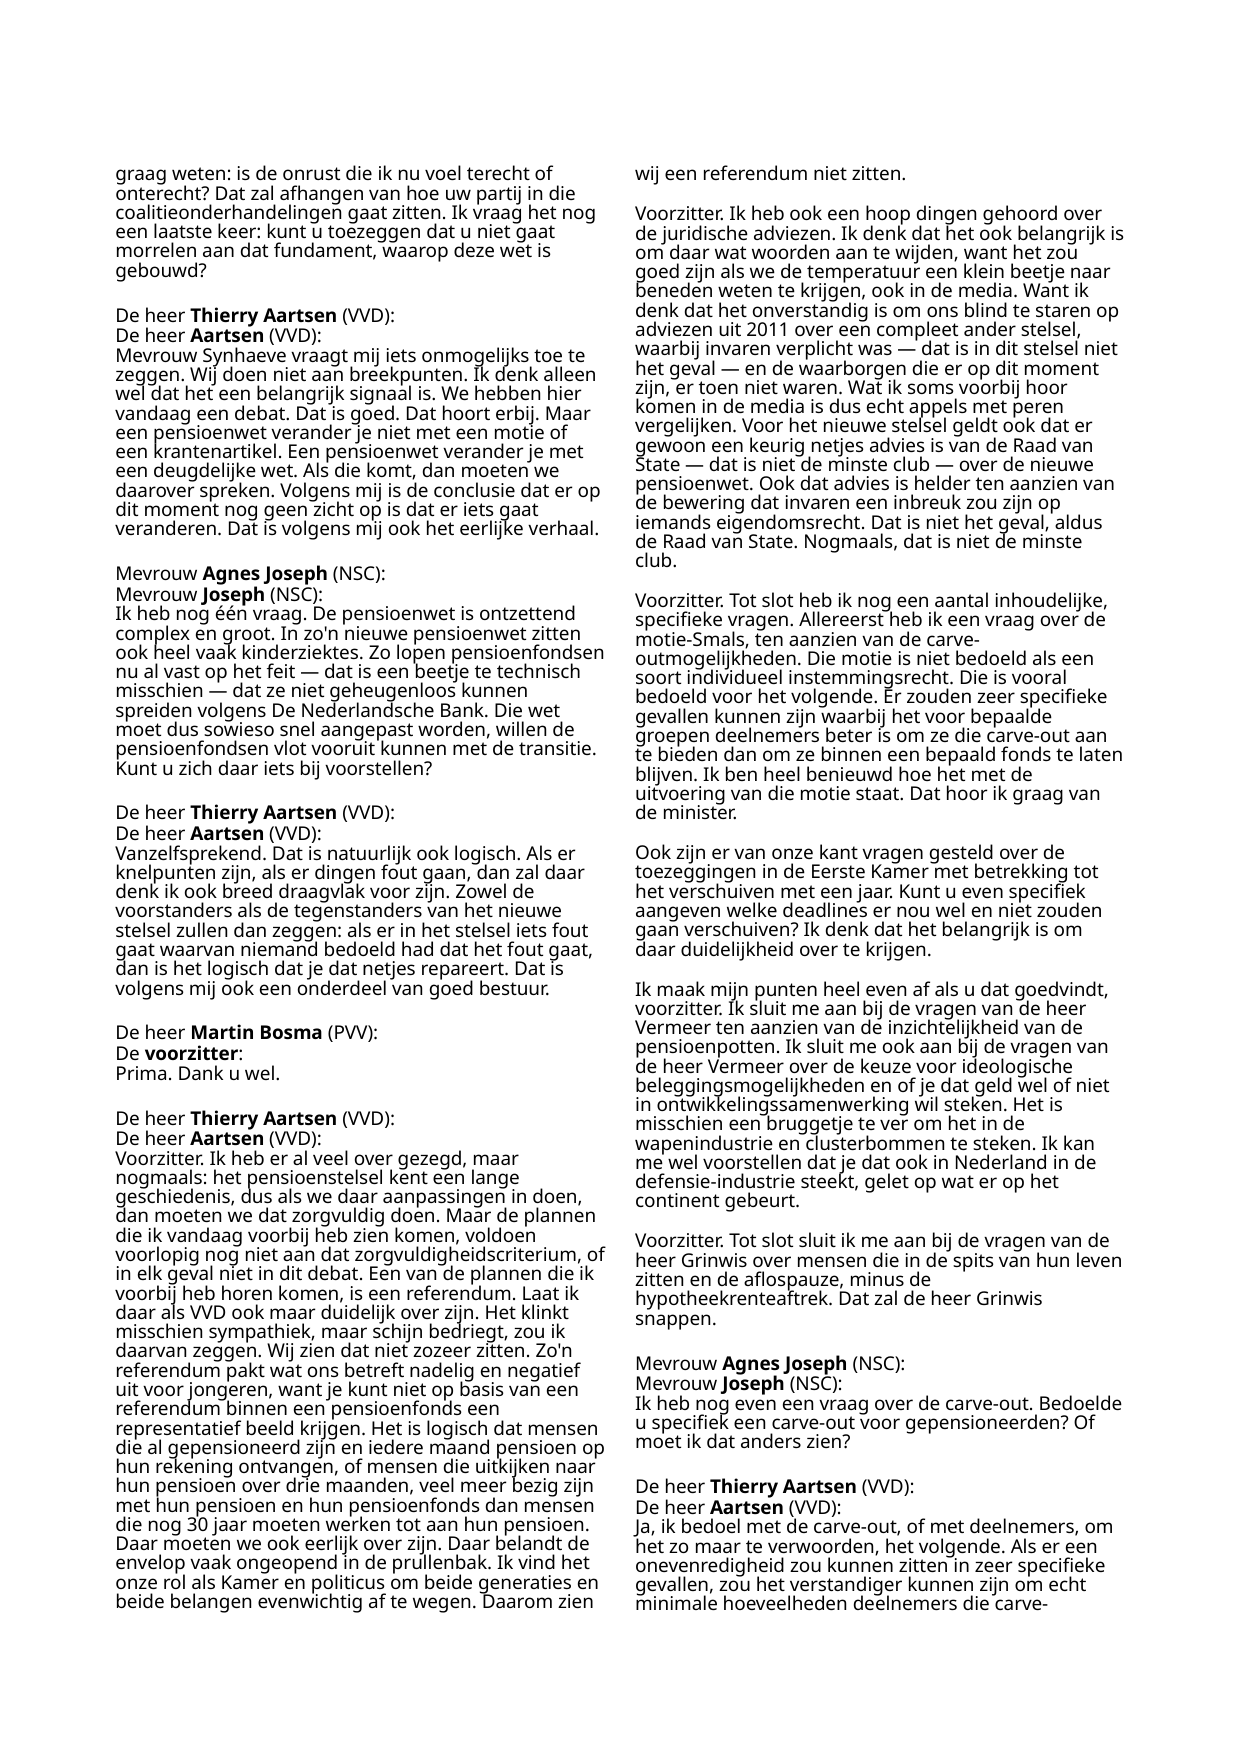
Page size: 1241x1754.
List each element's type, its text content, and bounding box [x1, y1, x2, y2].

text De heer Thierry Aartsen (VVD): [635, 1473, 1125, 1499]
text Prima. Dank u wel. [115, 1064, 605, 1084]
text Mevrouw Synhaeve vraagt mij iets onmogelijks toe te zeggen. Wij doen niet aan breekpunten. Ik denk alleen wel dat het een belangrijk signaal is. We hebben hier vandaag een debat. Dat is goed. Dat hoort erbij. Maar een pensioenwet verander je niet met een motie of een krantenartikel. Een pensioenwet verander je met een deugdelijke wet. Als die komt, dan moeten we daarover spreken. Volgens mij is de conclusie dat er op dit moment nog geen zicht op is dat er iets gaat veranderen. Dat is volgens mij ook het eerlijke verhaal. [115, 347, 605, 539]
text Mevrouw Agnes Joseph (NSC): [635, 1350, 1125, 1375]
text Voorzitter. Ik heb er al veel over gezegd, maar nogmaals: het pensioenstelsel kent een lange geschiedenis, dus als we daar aanpassingen in doen, dan moeten we dat zorgvuldig doen. Maar de plannen die ik vandaag voorbij heb zien komen, voldoen voorlopig nog niet aan dat zorgvuldigheidscriterium, of in elk geval niet in dit debat. Een van de plannen die ik voorbij heb horen komen, is een referendum. Laat ik daar als VVD ook maar duidelijk over zijn. Het klinkt misschien sympathiek, maar schijn bedriegt, zou ik daarvan zeggen. Wij zien dat niet zozeer zitten. Zo'n referendum pakt wat ons betreft nadelig en negatief uit voor jongeren, want je kunt niet op basis van een referendum binnen een pensioenfonds een representatief beeld krijgen. Het is logisch dat mensen die al gepensioneerd zijn en iedere maand pensioen op hun rekening ontvangen, of mensen die uitkijken naar hun pensioen over drie maanden, veel meer bezig zijn met hun pensioen en hun pensioenfonds dan mensen die nog 30 jaar moeten werken tot aan hun pensioen. Daar moeten we ook eerlijk over zijn. Daar belandt de envelop vaak ongeopend in de prullenbak. Ik vind het onze rol als Kamer en politicus om beide generaties en beide belangen evenwichtig af te wegen. Daarom zien [115, 1150, 605, 1612]
text Ik heb nog één vraag. De pensioenwet is ontzettend complex en groot. In zo'n nieuwe pensioenwet zitten ook heel vaak kinderziektes. Zo lopen pensioenfondsen nu al vast op het feit — dat is een beetje te technisch misschien — dat ze niet geheugenloos kunnen spreiden volgens De Nederlandsche Bank. Die wet moet dus sowieso snel aangepast worden, willen de pensioenfondsen vlot vooruit kunnen met de transitie. Kunt u zich daar iets bij voorstellen? [115, 605, 605, 779]
text Vanzelfsprekend. Dat is natuurlijk ook logisch. Als er knelpunten zijn, als er dingen fout gaan, dan zal daar denk ik ook breed draagvlak voor zijn. Zowel de voorstanders als de tegenstanders van het nieuwe stelsel zullen dan zeggen: als er in het stelsel iets fout gaat waarvan niemand bedoeld had dat het fout gaat, dan is het logisch dat je dat netjes repareert. Dat is volgens mij ook een onderdeel van goed bestuur. [115, 844, 605, 999]
text Ik maak mijn punten heel even af als u dat goedvindt, voorzitter. Ik sluit me aan bij de vragen van de heer Vermeer ten aanzien van de inzichtelijkheid van de pensioenpotten. Ik sluit me ook aan bij de vragen van de heer Vermeer over de keuze voor ideologische beleggingsmogelijkheden en of je dat geld wel of niet in ontwikkelingssamenwerking wil steken. Het is misschien een bruggetje te ver om het in de wapenindustrie en clusterbommen te steken. Ik kan me wel voorstellen dat je dat ook in Nederland in de defensie-industrie steekt, gelet op wat er op het continent gebeurt. [635, 981, 1125, 1212]
text De heer Thierry Aartsen (VVD): [115, 799, 605, 825]
text De heer Aartsen (VVD): [115, 1130, 605, 1150]
text De heer Aartsen (VVD): [635, 1499, 1125, 1518]
text Ik heb nog even een vraag over de carve-out. Bedoelde u specifiek een carve-out voor gepensioneerden? Of moet ik dat anders zien? [635, 1395, 1125, 1452]
text Ook zijn er van onze kant vragen gesteld over de toezeggingen in de Eerste Kamer met betrekking tot het verschuiven met een jaar. Kunt u even specifiek aangeven welke deadlines er nou wel en niet zouden gaan verschuiven? Ik denk dat het belangrijk is om daar duidelijkheid over te krijgen. [635, 844, 1125, 960]
text Voorzitter. Tot slot heb ik nog een aantal inhoudelijke, specifieke vragen. Allereerst heb ik een vraag over de motie-Smals, ten aanzien van de carve-outmogelijkheden. Die motie is niet bedoeld als een soort individueel instemmingsrecht. Die is vooral bedoeld voor het volgende. Er zouden zeer specifieke gevallen kunnen zijn waarbij het voor bepaalde groepen deelnemers beter is om ze die carve-out aan te bieden dan om ze binnen een bepaald fonds te laten blijven. Ik ben heel benieuwd hoe het met de uitvoering van die motie staat. Dat hoor ik graag van de minister. [635, 592, 1125, 823]
text De heer Thierry Aartsen (VVD): [115, 1105, 605, 1130]
text De heer Martin Bosma (PVV): [115, 1019, 605, 1045]
text Mevrouw Joseph (NSC): [635, 1375, 1125, 1395]
text wij een referendum niet zitten. [635, 165, 1125, 184]
text Mevrouw Joseph (NSC): [115, 586, 605, 605]
text Voorzitter. Ik heb ook een hoop dingen gehoord over de juridische adviezen. Ik denk dat het ook belangrijk is om daar wat woorden aan te wijden, want het zou goed zijn als we de temperatuur een klein beetje naar beneden weten te krijgen, ook in de media. Want ik denk dat het onverstandig is om ons blind te staren op adviezen uit 2011 over een compleet ander stelsel, waarbij invaren verplicht was — dat is in dit stelsel niet het geval — en de waarborgen die er op dit moment zijn, er toen niet waren. Wat ik soms voorbij hoor komen in de media is dus echt appels met peren vergelijken. Voor het nieuwe stelsel geldt ook dat er gewoon een keurig netjes advies is van de Raad van State — dat is niet de minste club — over de nieuwe pensioenwet. Ook dat advies is helder ten aanzien van de bewering dat invaren een inbreuk zou zijn op iemands eigendomsrecht. Dat is niet het geval, aldus de Raad van State. Nogmaals, dat is niet de minste club. [635, 205, 1125, 571]
text graag weten: is de onrust die ik nu voel terecht of onterecht? Dat zal afhangen van hoe uw partij in die coalitieonderhandelingen gaat zitten. Ik vraag het nog een laatste keer: kunt u toezeggen dat u niet gaat morrelen aan dat fundament, waarop deze wet is gebouwd? [115, 165, 605, 281]
text De heer Thierry Aartsen (VVD): [115, 302, 605, 327]
text De voorzitter: [115, 1045, 605, 1064]
text Ja, ik bedoel met de carve-out, of met deelnemers, om het zo maar te verwoorden, het volgende. Als er een onevenredigheid zou kunnen zitten in zeer specifieke gevallen, zou het verstandiger kunnen zijn om echt minimale hoeveelheden deelnemers die carve- [635, 1518, 1125, 1615]
text De heer Aartsen (VVD): [115, 327, 605, 347]
text Voorzitter. Tot slot sluit ik me aan bij de vragen van de heer Grinwis over mensen die in de spits van hun leven zitten en de aflospauze, minus de hypotheekrenteaftrek. Dat zal de heer Grinwis snappen. [635, 1232, 1125, 1329]
text Mevrouw Agnes Joseph (NSC): [115, 560, 605, 586]
text De heer Aartsen (VVD): [115, 825, 605, 844]
